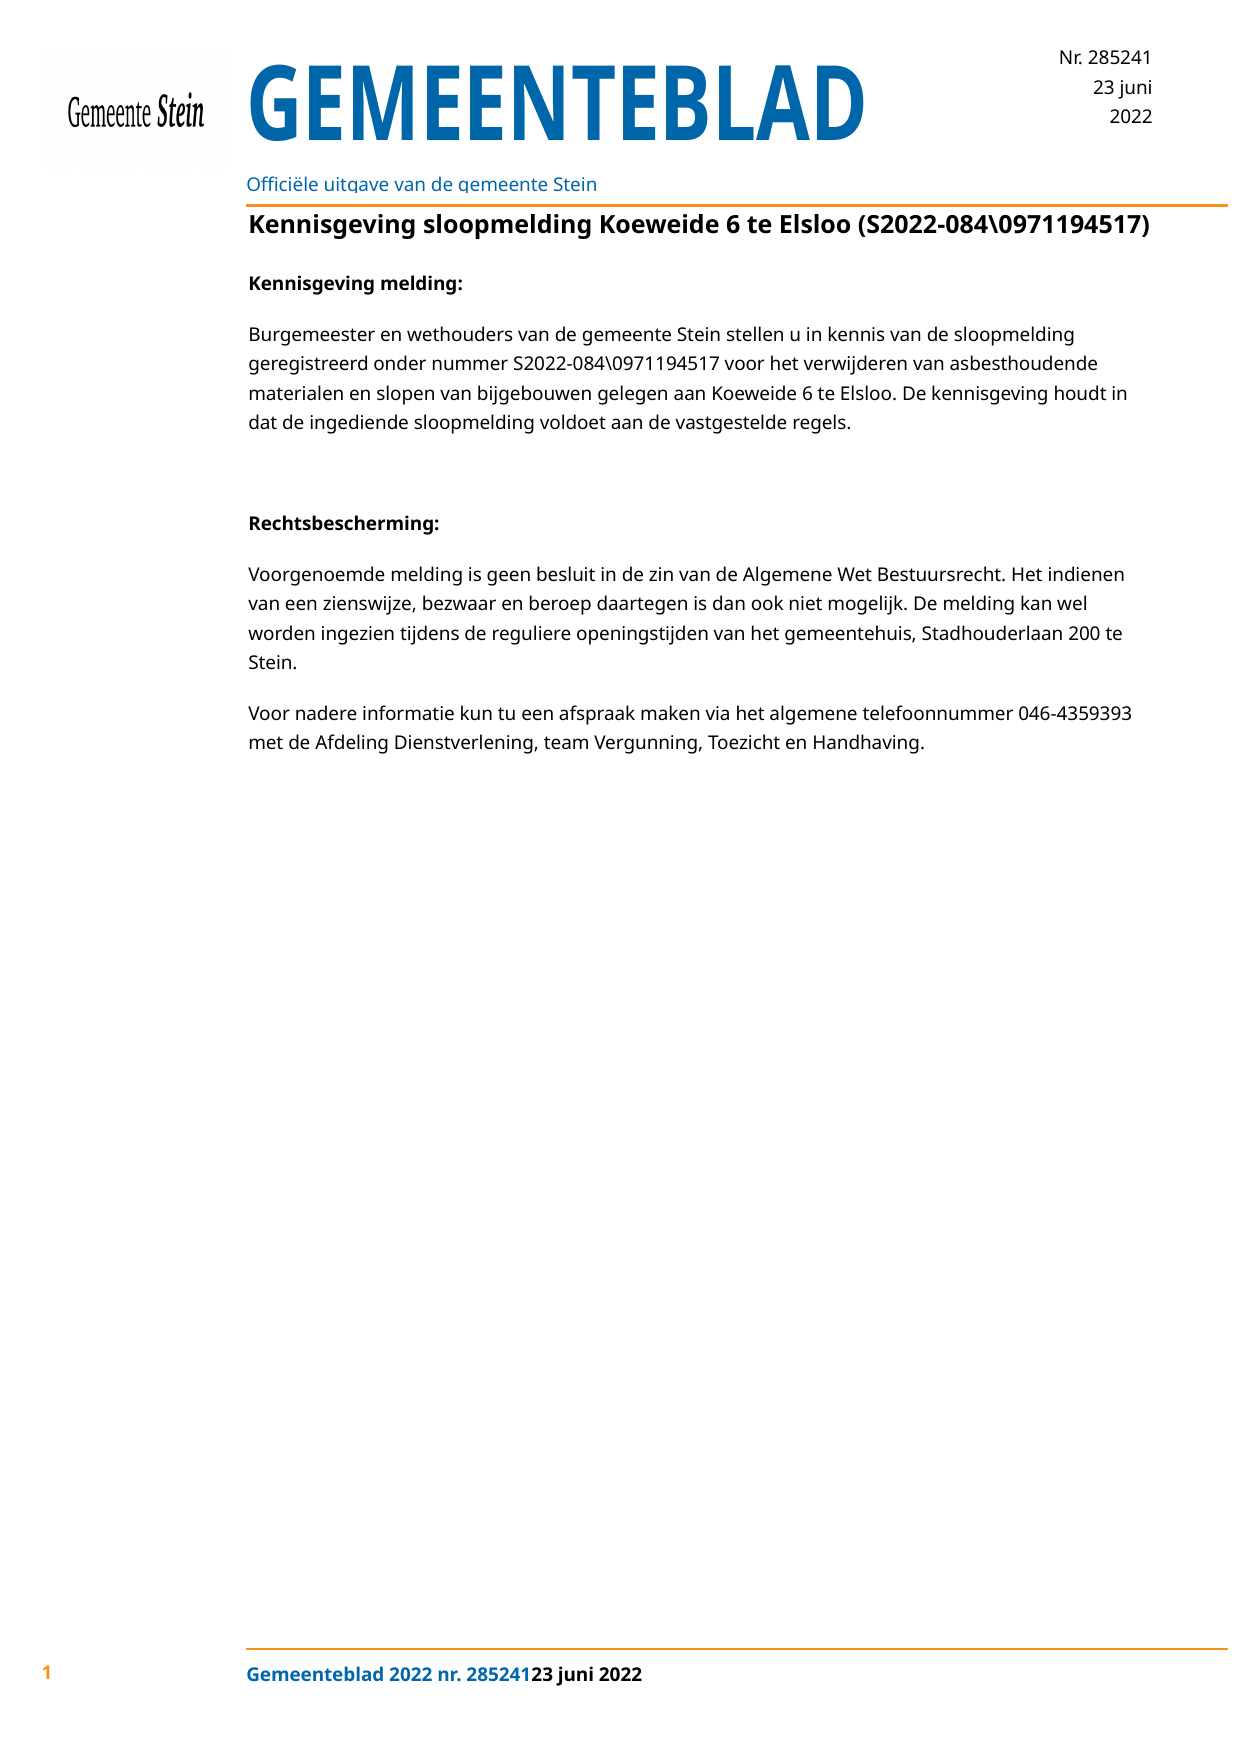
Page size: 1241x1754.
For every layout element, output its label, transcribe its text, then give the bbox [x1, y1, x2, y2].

text Rechtsbescherming: [248, 510, 1152, 536]
picture [41, 47, 231, 172]
text Voorgenoemde melding is geen besluit in de zin van de Algemene Wet Bestuursrecht. Het indienen van een zienswijze, bezwaar en beroep daartegen is dan ook niet mogelijk. De melding kan wel worden ingezien tijdens de reguliere openingstijden van het gemeentehuis, Stadhouderlaan 200 te Stein. [248, 561, 1152, 675]
text Burgemeester en wethouders van de gemeente Stein stellen u in kennis van de sloopmelding geregistreerd onder nummer S2022-084\0971194517 voor het verwijderen van asbesthoudende materialen en slopen van bijgebouwen gelegen aan Koeweide 6 te Elsloo. De kennisgeving houdt in dat de ingediende sloopmelding voldoet aan de vastgestelde regels. [248, 321, 1152, 435]
text Kennisgeving melding: [248, 270, 1152, 296]
text Kennisgeving sloopmelding Koeweide 6 te Elsloo (S2022-084\0971194517) [248, 207, 1152, 241]
text Voor nadere informatie kun tu een afspraak maken via het algemene telefoonnummer 046-4359393 met de Afdeling Dienstverlening, team Vergunning, Toezicht en Handhaving. [248, 700, 1152, 755]
